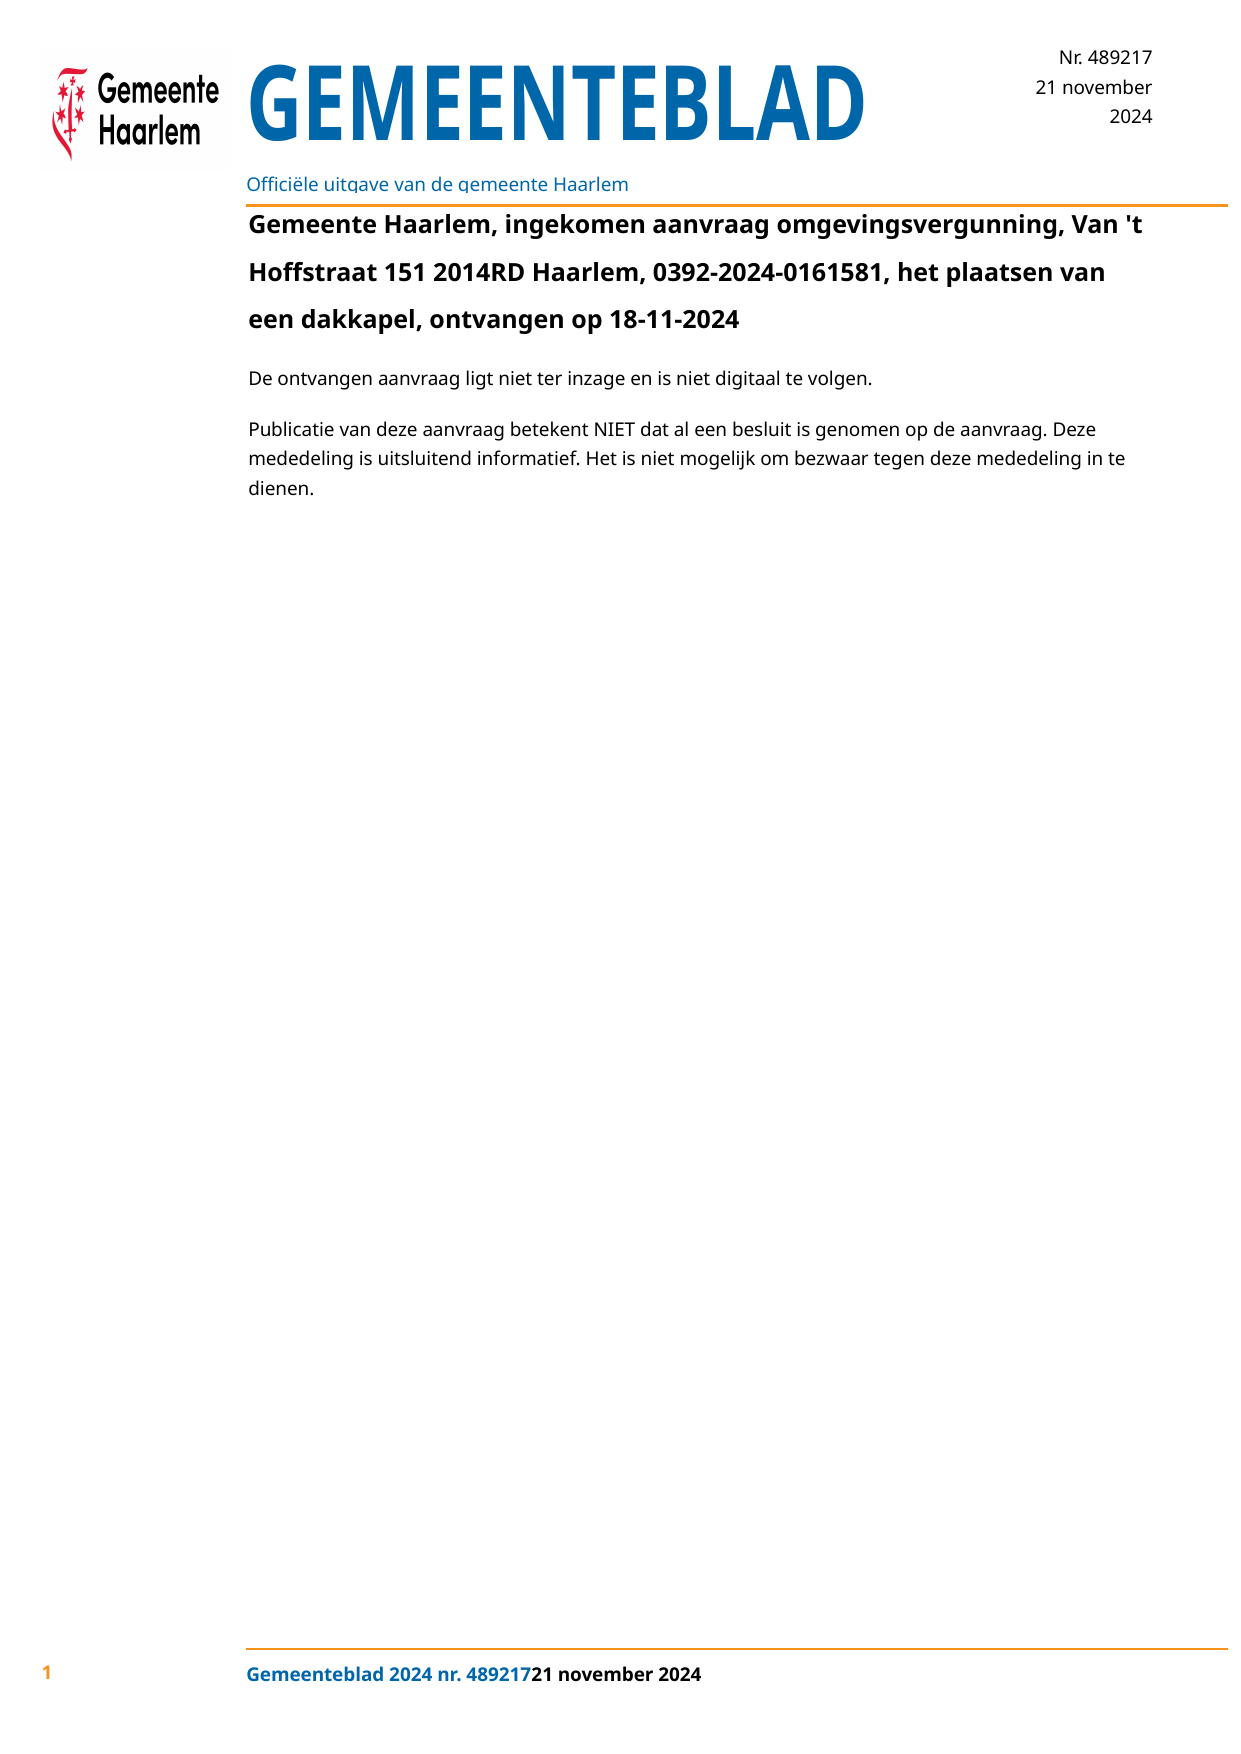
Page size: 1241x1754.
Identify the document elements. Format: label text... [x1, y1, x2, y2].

text De ontvangen aanvraag ligt niet ter inzage en is niet digitaal te volgen. [248, 366, 1152, 391]
text Publicatie van deze aanvraag betekent NIET dat al een besluit is genomen op de aanvraag. Deze mededeling is uitsluitend informatief. Het is niet mogelijk om bezwaar tegen deze mededeling in te dienen. [248, 416, 1152, 501]
text Gemeente Haarlem, ingekomen aanvraag omgevingsvergunning, Van 't Hoffstraat 151 2014RD Haarlem, 0392-2024-0161581, het plaatsen van een dakkapel, ontvangen op 18-11-2024 [248, 207, 1152, 336]
picture [41, 47, 231, 172]
